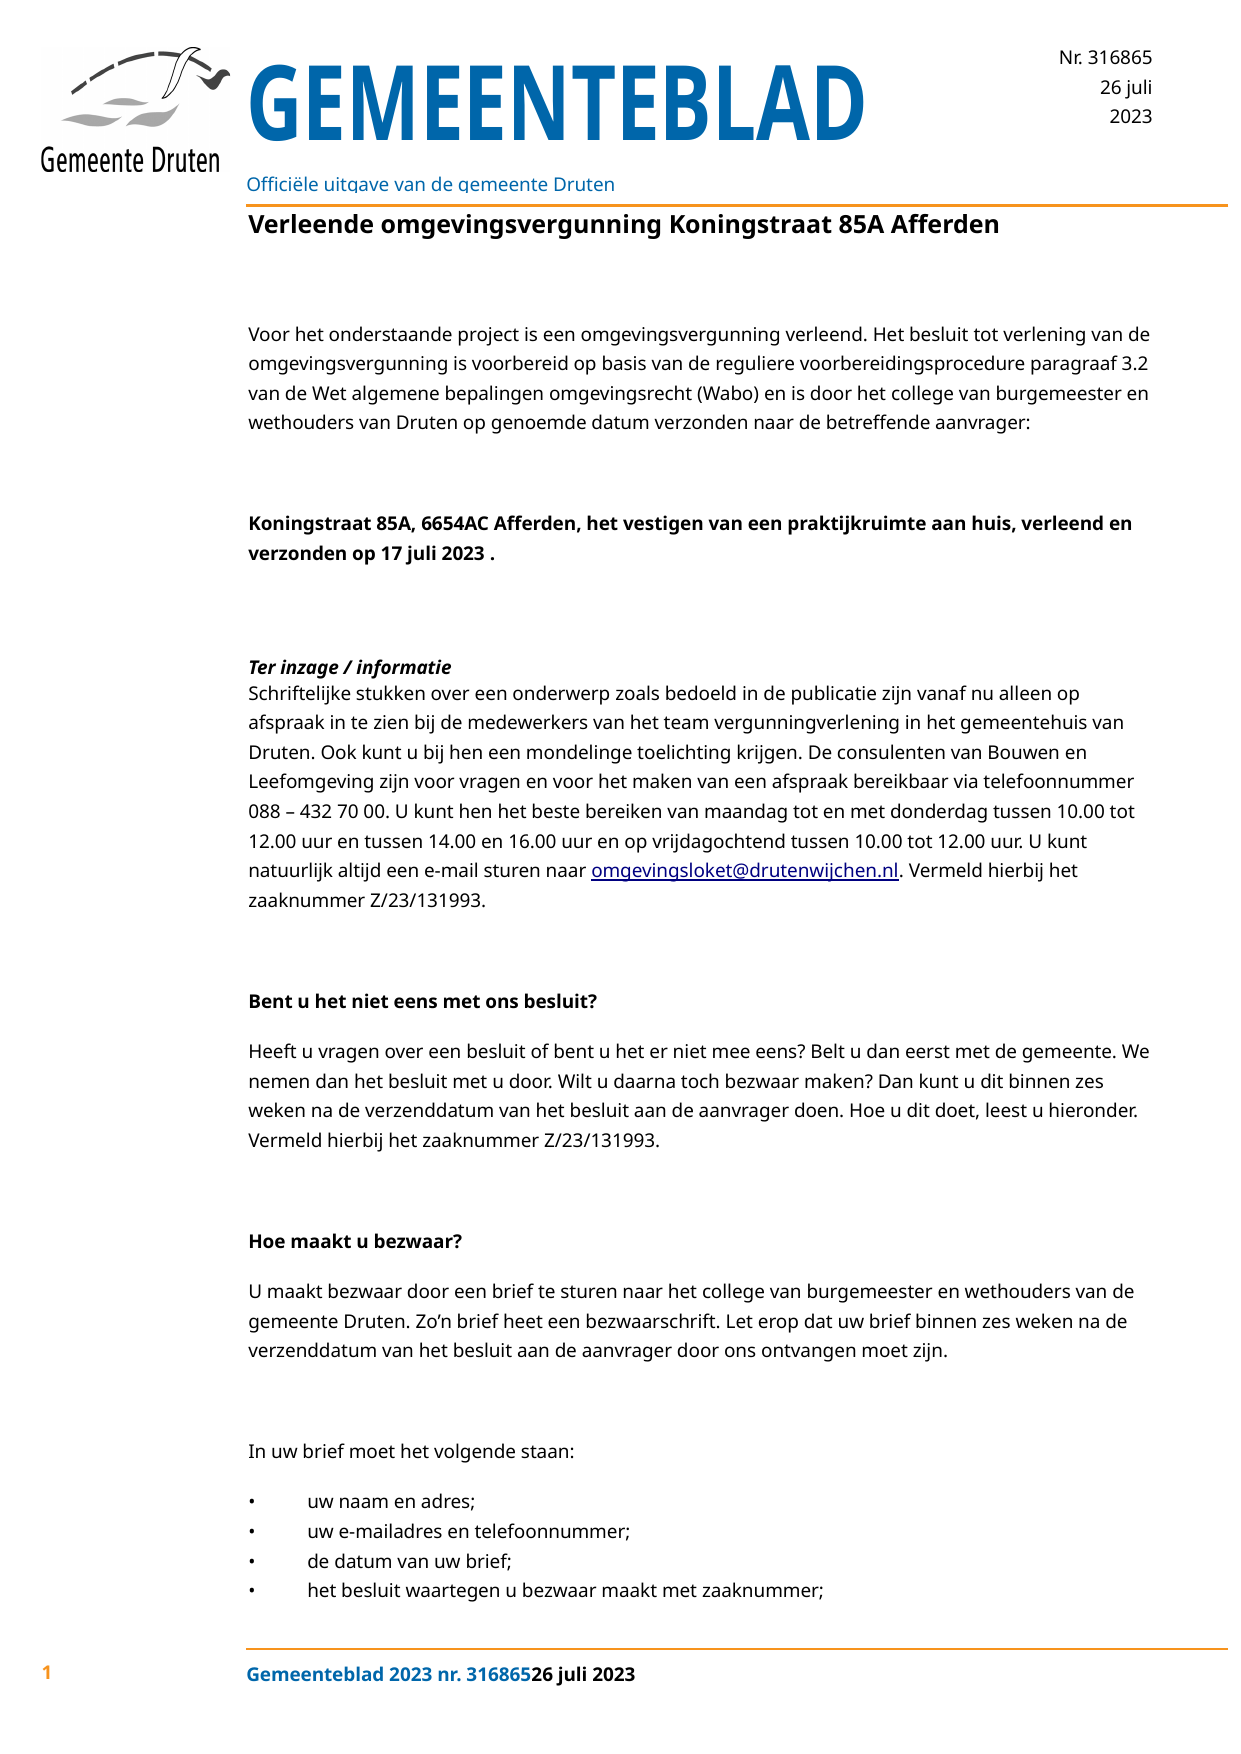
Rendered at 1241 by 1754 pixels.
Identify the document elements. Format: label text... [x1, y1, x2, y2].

picture [41, 47, 231, 172]
text U maakt bezwaar door een brief te sturen naar het college van burgemeester en wethouders van de gemeente Druten. Zo’n brief heet een bezwaarschrift. Let erop dat uw brief binnen zes weken na de verzenddatum van het besluit aan de aanvrager door ons ontvangen moet zijn. [248, 1278, 1152, 1363]
text Hoe maakt u bezwaar? [248, 1228, 1152, 1254]
text In uw brief moet het volgende staan: [248, 1438, 1152, 1464]
text Voor het onderstaande project is een omgevingsvergunning verleend. Het besluit tot verlening van de omgevingsvergunning is voorbereid op basis van de reguliere voorbereidingsprocedure paragraaf 3.2 van de Wet algemene bepalingen omgevingsrecht (Wabo) en is door het college van burgemeester en wethouders van Druten op genoemde datum verzonden naar de betreffende aanvrager: [248, 321, 1152, 435]
text Heeft u vragen over een besluit of bent u het er niet mee eens? Belt u dan eerst met de gemeente. We nemen dan het besluit met u door. Wilt u daarna toch bezwaar maken? Dan kunt u dit binnen zes weken na de verzenddatum van het besluit aan de aanvrager doen. Hoe u dit doet, leest u hieronder. Vermeld hierbij het zaaknummer Z/23/131993. [248, 1038, 1152, 1153]
text Koningstraat 85A, 6654AC Afferden, het vestigen van een praktijkruimte aan huis, verleend en verzonden op 17 juli 2023 . [248, 510, 1152, 566]
text Verleende omgevingsvergunning Koningstraat 85A Afferden [248, 207, 1152, 241]
text Ter inzage / informatie [248, 654, 1152, 680]
list de datum van uw brief; [248, 1548, 1152, 1574]
list het besluit waartegen u bezwaar maakt met zaaknummer; [248, 1577, 1152, 1603]
list uw e-mailadres en telefoonnummer; [248, 1518, 1152, 1544]
list uw naam en adres; [248, 1489, 1152, 1514]
text Bent u het niet eens met ons besluit? [248, 988, 1152, 1014]
text Schriftelijke stukken over een onderwerp zoals bedoeld in de publicatie zijn vanaf nu alleen op afspraak in te zien bij de medewerkers van het team vergunningverlening in het gemeentehuis van Druten. Ook kunt u bij hen een mondelinge toelichting krijgen. De consulenten van Bouwen en Leefomgeving zijn voor vragen en voor het maken van een afspraak bereikbaar via telefoonnummer 088 – 432 70 00. U kunt hen het beste bereiken van maandag tot en met donderdag tussen 10.00 tot 12.00 uur en tussen 14.00 en 16.00 uur en op vrijdagochtend tussen 10.00 tot 12.00 uur. U kunt natuurlijk altijd een e-mail sturen naar omgevingsloket@drutenwijchen.nl. Vermeld hierbij het zaaknummer Z/23/131993. [248, 680, 1152, 913]
